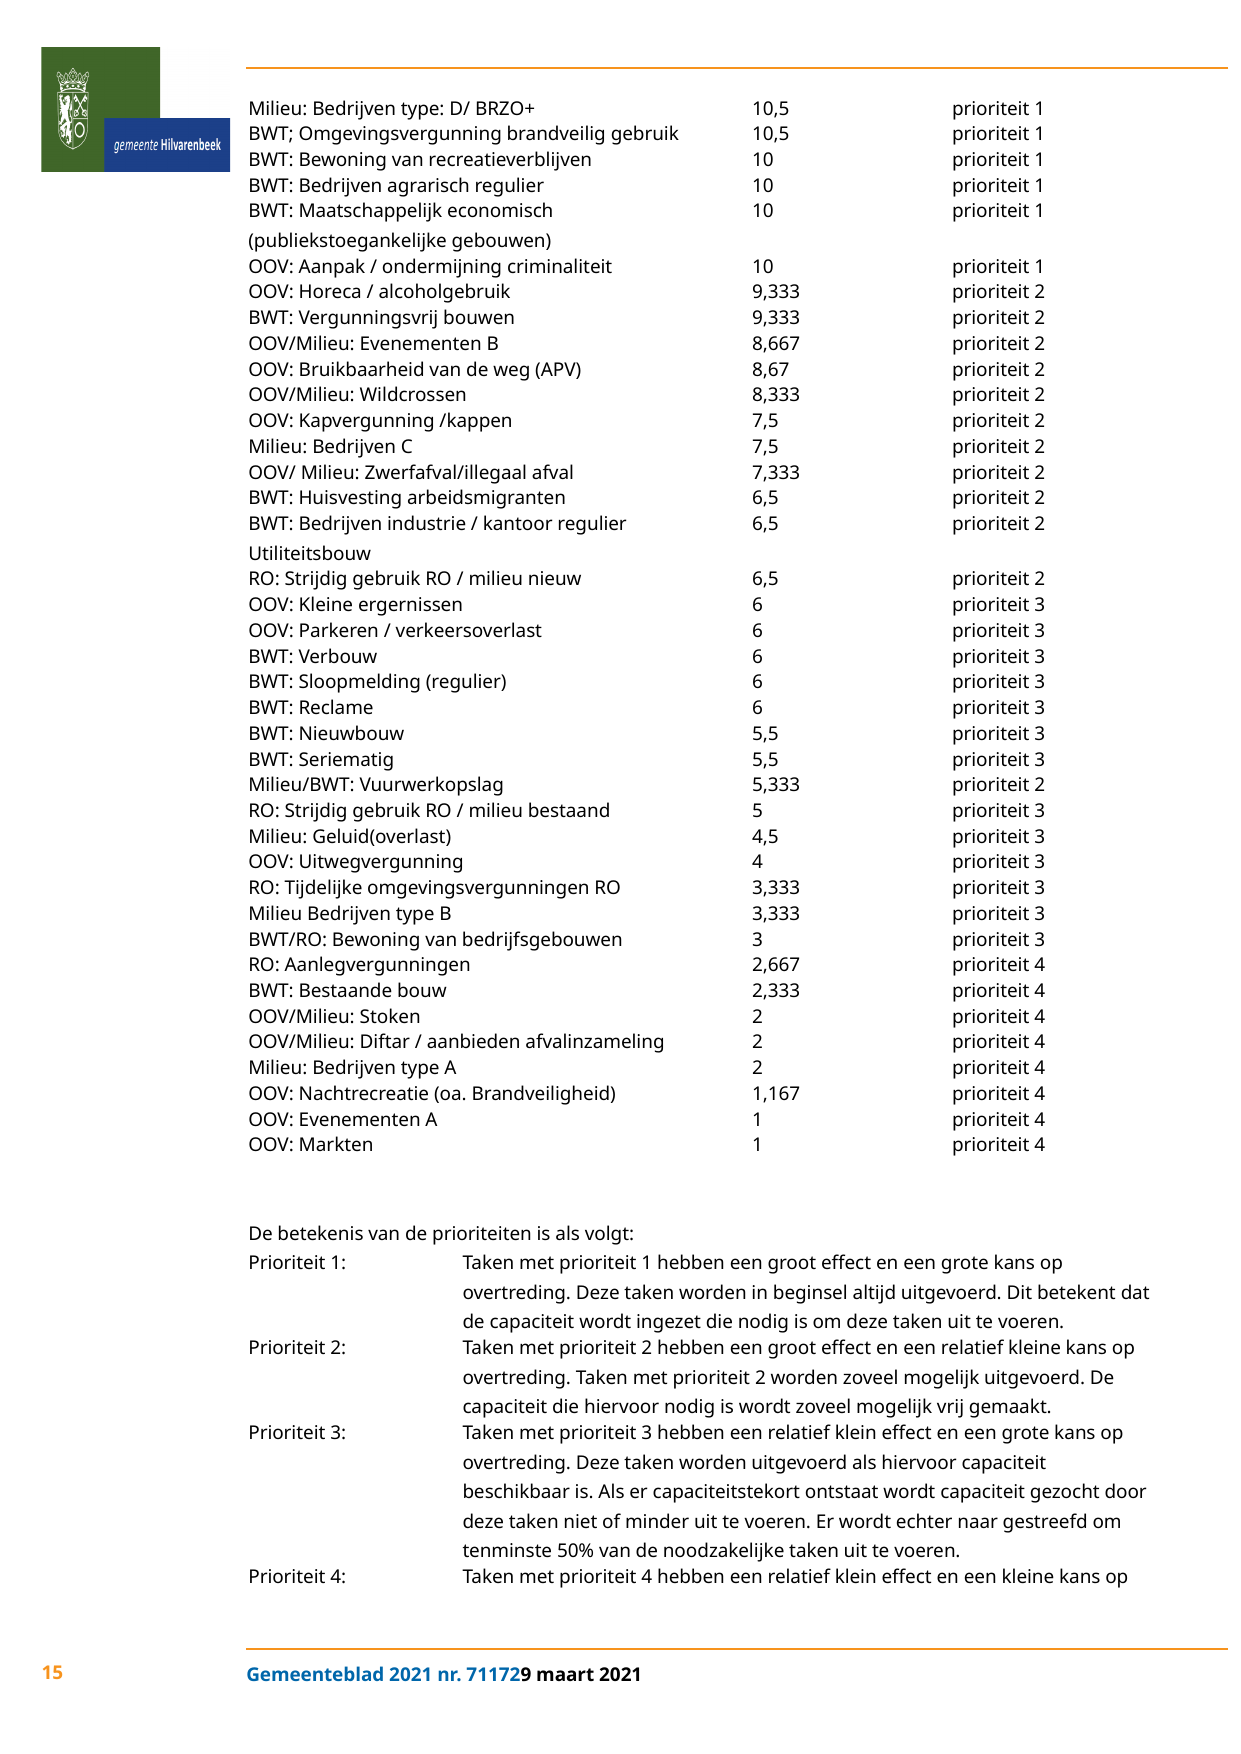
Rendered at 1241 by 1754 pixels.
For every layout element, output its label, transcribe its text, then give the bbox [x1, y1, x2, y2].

table_cell prioriteit 3 [952, 823, 1152, 849]
table_cell OOV: Bruikbaarheid van de weg (APV) [248, 356, 752, 382]
table_cell BWT: Bestaande bouw [248, 977, 752, 1003]
table_cell prioriteit 4 [952, 1029, 1152, 1054]
table_cell Milieu Bedrijven type B [248, 900, 752, 926]
table_cell 6 [752, 591, 952, 617]
table_header Taken met prioriteit 1 hebben een groot effect en een grote kans op overtreding. Deze taken worden in beginsel altijd uitgevoerd. Dit betekent dat de capaciteit wordt ingezet die nodig is om deze taken uit te voeren. [462, 1250, 1152, 1334]
table_cell Prioriteit 3: [248, 1419, 462, 1563]
table_cell prioriteit 2 [952, 330, 1152, 356]
table_cell 2,333 [752, 977, 952, 1003]
table_cell prioriteit 1 [952, 95, 1152, 121]
table_cell RO: Tijdelijke omgevingsvergunningen RO [248, 874, 752, 900]
table_cell prioriteit 2 [952, 382, 1152, 407]
table_cell 6 [752, 643, 952, 668]
table_cell OOV: Parkeren / verkeersoverlast [248, 617, 752, 643]
table_cell prioriteit 4 [952, 1080, 1152, 1106]
table_cell BWT: Huisvesting arbeidsmigranten [248, 485, 752, 510]
table_cell prioriteit 1 [952, 198, 1152, 253]
table_cell 4 [752, 849, 952, 874]
table_cell prioriteit 1 [952, 121, 1152, 146]
table_cell 9,333 [752, 279, 952, 304]
table_cell prioriteit 3 [952, 797, 1152, 823]
table_cell prioriteit 2 [952, 459, 1152, 484]
table_cell 3,333 [752, 874, 952, 900]
table_cell 2 [752, 1055, 952, 1080]
table_cell 10,5 [752, 95, 952, 121]
table_cell prioriteit 4 [952, 1132, 1152, 1157]
table_cell 5,5 [752, 746, 952, 771]
table_cell prioriteit 3 [952, 900, 1152, 926]
table_cell 8,333 [752, 382, 952, 407]
table_cell prioriteit 3 [952, 669, 1152, 694]
table_cell BWT: Seriematig [248, 746, 752, 771]
table_cell 2,667 [752, 952, 952, 977]
table_cell 10,5 [752, 121, 952, 146]
table_cell prioriteit 4 [952, 1055, 1152, 1080]
table_cell 6 [752, 617, 952, 643]
table_cell 5,5 [752, 720, 952, 746]
table_cell 6,5 [752, 510, 952, 566]
table_cell OOV/Milieu: Diftar / aanbieden afvalinzameling [248, 1029, 752, 1054]
table_cell 1 [752, 1106, 952, 1132]
table_cell OOV: Markten [248, 1132, 752, 1157]
table_cell BWT: Verbouw [248, 643, 752, 668]
table_cell 10 [752, 146, 952, 172]
table_cell prioriteit 4 [952, 952, 1152, 977]
table_cell prioriteit 3 [952, 591, 1152, 617]
table_cell prioriteit 2 [952, 485, 1152, 510]
table_cell 4,5 [752, 823, 952, 849]
table_cell prioriteit 2 [952, 510, 1152, 566]
table_cell prioriteit 2 [952, 771, 1152, 797]
table_cell BWT: Bedrijven industrie / kantoor regulier Utiliteitsbouw [248, 510, 752, 566]
table_header Prioriteit 1: [248, 1250, 462, 1334]
table_cell BWT: Bedrijven agrarisch regulier [248, 172, 752, 198]
table_cell 2 [752, 1029, 952, 1054]
table_cell OOV: Horeca / alcoholgebruik [248, 279, 752, 304]
table_cell 6 [752, 694, 952, 720]
table_cell 7,333 [752, 459, 952, 484]
picture [41, 47, 231, 172]
table_cell 8,67 [752, 356, 952, 382]
table_cell 10 [752, 198, 952, 253]
table_cell BWT: Sloopmelding (regulier) [248, 669, 752, 694]
table_cell BWT; Omgevingsvergunning brandveilig gebruik [248, 121, 752, 146]
table_cell prioriteit 1 [952, 253, 1152, 279]
table_cell 5 [752, 797, 952, 823]
table_cell OOV: Kleine ergernissen [248, 591, 752, 617]
table_cell Taken met prioriteit 2 hebben een groot effect en een relatief kleine kans op overtreding. Taken met prioriteit 2 worden zoveel mogelijk uitgevoerd. De capaciteit die hiervoor nodig is wordt zoveel mogelijk vrij gemaakt. [462, 1334, 1152, 1419]
table_cell 7,5 [752, 433, 952, 459]
table_cell 2 [752, 1003, 952, 1029]
table_cell OOV: Evenementen A [248, 1106, 752, 1132]
table_cell OOV/Milieu: Stoken [248, 1003, 752, 1029]
table_cell 8,667 [752, 330, 952, 356]
table_cell prioriteit 2 [952, 356, 1152, 382]
table_cell prioriteit 3 [952, 720, 1152, 746]
table_cell OOV: Uitwegvergunning [248, 849, 752, 874]
table_cell 3 [752, 926, 952, 952]
table_cell 6 [752, 669, 952, 694]
table_cell Milieu: Bedrijven type: D/ BRZO+ [248, 95, 752, 121]
table_cell RO: Aanlegvergunningen [248, 952, 752, 977]
table_cell RO: Strijdig gebruik RO / milieu nieuw [248, 566, 752, 591]
table_cell prioriteit 2 [952, 305, 1152, 330]
table_cell 10 [752, 253, 952, 279]
table_cell prioriteit 3 [952, 617, 1152, 643]
table_cell OOV: Nachtrecreatie (oa. Brandveiligheid) [248, 1080, 752, 1106]
table_cell prioriteit 1 [952, 146, 1152, 172]
table_cell OOV: Kapvergunning /kappen [248, 408, 752, 433]
table_cell Prioriteit 2: [248, 1334, 462, 1419]
table_cell BWT: Reclame [248, 694, 752, 720]
table_cell OOV: Aanpak / ondermijning criminaliteit [248, 253, 752, 279]
table_cell prioriteit 3 [952, 874, 1152, 900]
table_cell OOV/Milieu: Wildcrossen [248, 382, 752, 407]
table_cell BWT/RO: Bewoning van bedrijfsgebouwen [248, 926, 752, 952]
table_cell BWT: Vergunningsvrij bouwen [248, 305, 752, 330]
table_cell prioriteit 1 [952, 172, 1152, 198]
table_cell 6,5 [752, 485, 952, 510]
table_cell Milieu/BWT: Vuurwerkopslag [248, 771, 752, 797]
table_cell prioriteit 3 [952, 926, 1152, 952]
table_cell prioriteit 3 [952, 849, 1152, 874]
table_cell 1 [752, 1132, 952, 1157]
table_cell Milieu: Bedrijven C [248, 433, 752, 459]
table_cell prioriteit 3 [952, 746, 1152, 771]
table_cell 3,333 [752, 900, 952, 926]
table_cell 6,5 [752, 566, 952, 591]
table_cell 1,167 [752, 1080, 952, 1106]
table_cell RO: Strijdig gebruik RO / milieu bestaand [248, 797, 752, 823]
table_cell BWT: Nieuwbouw [248, 720, 752, 746]
table_cell prioriteit 3 [952, 643, 1152, 668]
table_cell prioriteit 4 [952, 977, 1152, 1003]
table_cell Taken met prioriteit 4 hebben een relatief klein effect en een kleine kans op [462, 1563, 1152, 1589]
table_cell prioriteit 3 [952, 694, 1152, 720]
table_cell prioriteit 2 [952, 279, 1152, 304]
table_cell BWT: Bewoning van recreatieverblijven [248, 146, 752, 172]
table_cell Milieu: Bedrijven type A [248, 1055, 752, 1080]
table_cell prioriteit 2 [952, 408, 1152, 433]
text De betekenis van de prioriteiten is als volgt: [248, 1220, 1152, 1246]
table_cell 9,333 [752, 305, 952, 330]
table_cell prioriteit 2 [952, 566, 1152, 591]
table_cell Prioriteit 4: [248, 1563, 462, 1589]
table_cell Milieu: Geluid(overlast) [248, 823, 752, 849]
table_cell Taken met prioriteit 3 hebben een relatief klein effect en een grote kans op overtreding. Deze taken worden uitgevoerd als hiervoor capaciteit beschikbaar is. Als er capaciteitstekort ontstaat wordt capaciteit gezocht door deze taken niet of minder uit te voeren. Er wordt echter naar gestreefd om tenminste 50% van de noodzakelijke taken uit te voeren. [462, 1419, 1152, 1563]
table_cell 5,333 [752, 771, 952, 797]
table_cell OOV/ Milieu: Zwerfafval/illegaal afval [248, 459, 752, 484]
table_cell BWT: Maatschappelijk economisch (publiekstoegankelijke gebouwen) [248, 198, 752, 253]
table_cell prioriteit 2 [952, 433, 1152, 459]
table_cell prioriteit 4 [952, 1106, 1152, 1132]
table_cell prioriteit 4 [952, 1003, 1152, 1029]
table_cell OOV/Milieu: Evenementen B [248, 330, 752, 356]
table_cell 7,5 [752, 408, 952, 433]
table_cell 10 [752, 172, 952, 198]
